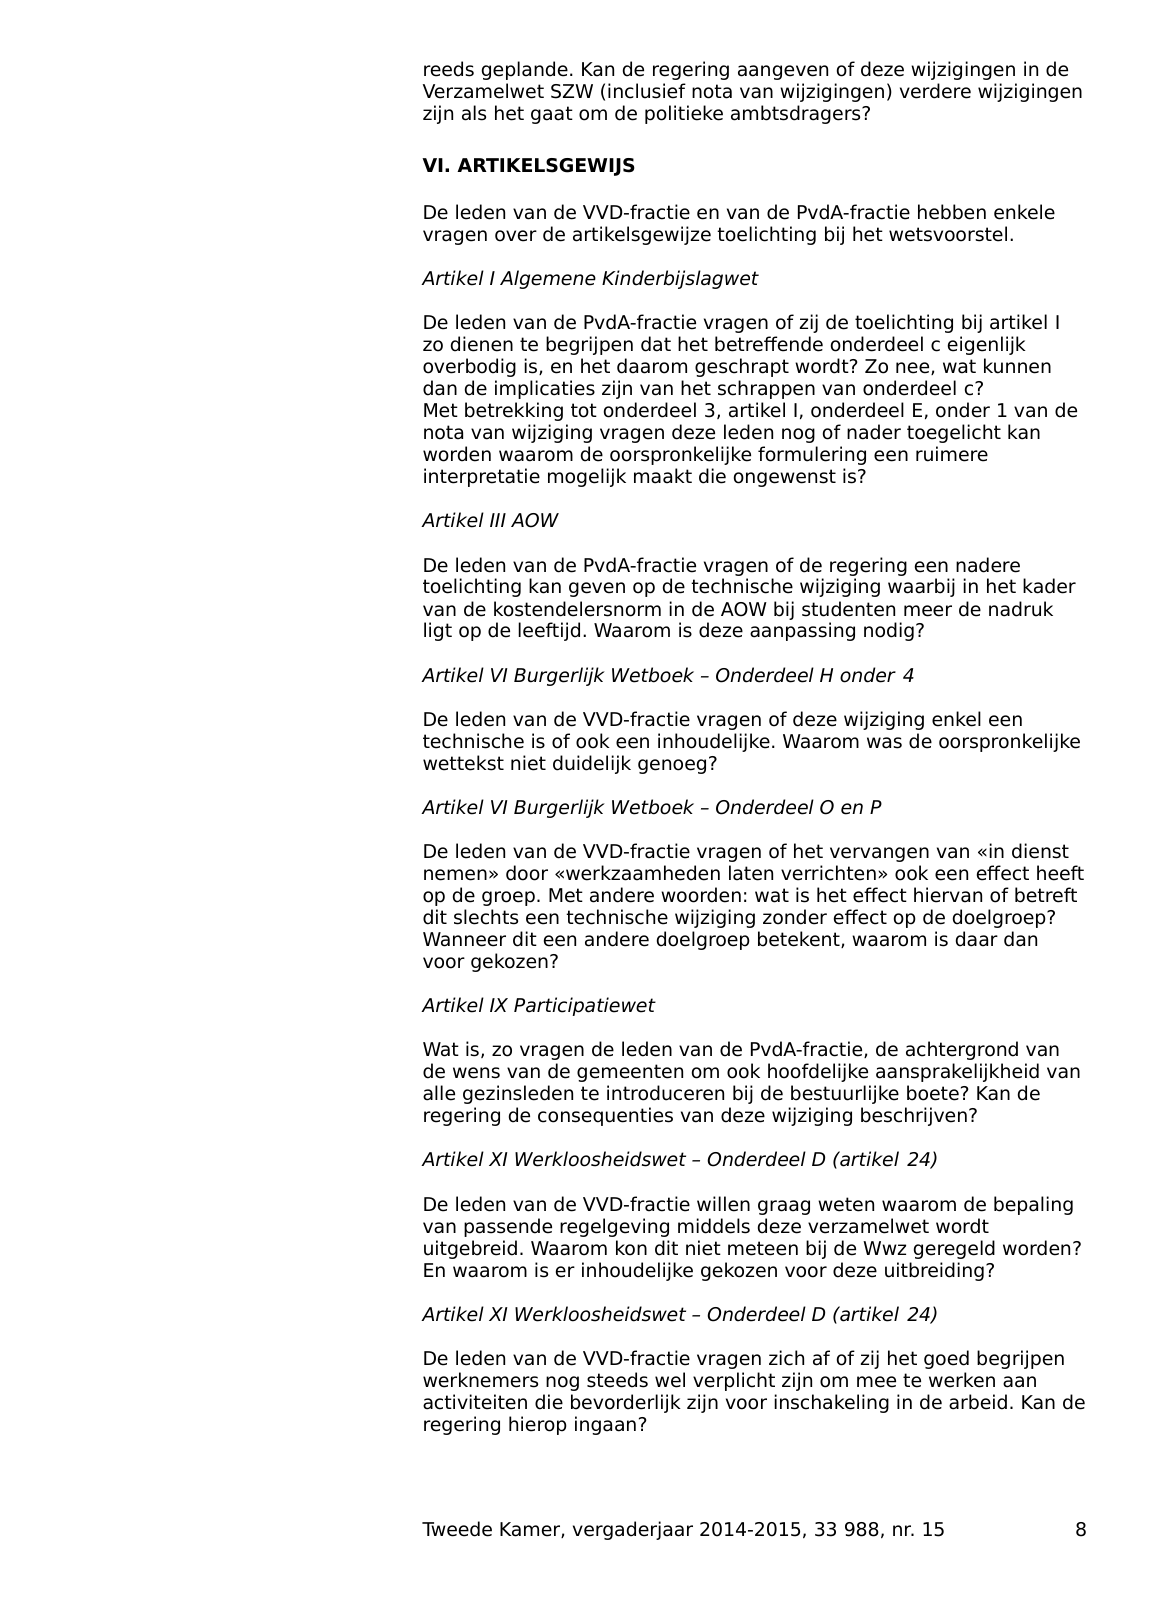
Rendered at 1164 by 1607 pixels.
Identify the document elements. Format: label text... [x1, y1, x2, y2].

text Met betrekking tot onderdeel 3, artikel I, onderdeel E, onder 1 van de nota van wijziging vragen deze leden nog of nader toegelicht kan worden waarom de oorspronkelijke formulering een ruimere interpretatie mogelijk maakt die ongewenst is? [422, 400, 1087, 488]
text De leden van de PvdA-fractie vragen of de regering een nadere toelichting kan geven op de technische wijziging waarbij in het kader van de kostendelersnorm in de AOW bij studenten meer de nadruk ligt op de leeftijd. Waarom is deze aanpassing nodig? [422, 554, 1087, 642]
text De leden van de VVD-fractie en van de PvdA-fractie hebben enkele vragen over de artikelsgewijze toelichting bij het wetsvoorstel. [422, 202, 1087, 246]
subtitle Artikel VI Burgerlijk Wetboek – Onderdeel H onder 4 [422, 664, 1087, 687]
subtitle Artikel XI Werkloosheidswet – Onderdeel D (artikel 24) [422, 1304, 1087, 1326]
text De leden van de PvdA-fractie vragen of zij de toelichting bij artikel I zo dienen te begrijpen dat het betreffende onderdeel c eigenlijk overbodig is, en het daarom geschrapt wordt? Zo nee, wat kunnen dan de implicaties zijn van het schrappen van onderdeel c? [422, 312, 1087, 400]
subtitle Artikel IX Participatiewet [422, 995, 1087, 1017]
text Wat is, zo vragen de leden van de PvdA-fractie, de achtergrond van de wens van de gemeenten om ook hoofdelijke aansprakelijkheid van alle gezinsleden te introduceren bij de bestuurlijke boete? Kan de regering de consequenties van deze wijziging beschrijven? [422, 1039, 1087, 1127]
subtitle Artikel I Algemene Kinderbijslagwet [422, 268, 1087, 290]
text De leden van de VVD-fractie vragen of het vervangen van «in dienst nemen» door «werkzaamheden laten verrichten» ook een effect heeft op de groep. Met andere woorden: wat is het effect hiervan of betreft dit slechts een technische wijziging zonder effect op de doelgroep? Wanneer dit een andere doelgroep betekent, waarom is daar dan voor gekozen? [422, 841, 1087, 973]
subtitle Artikel XI Werkloosheidswet – Onderdeel D (artikel 24) [422, 1149, 1087, 1171]
subtitle Artikel III AOW [422, 510, 1087, 532]
text reeds geplande. Kan de regering aangeven of deze wijzigingen in de Verzamelwet SZW (inclusief nota van wijzigingen) verdere wijzigingen zijn als het gaat om de politieke ambtsdragers? [422, 59, 1087, 125]
text De leden van de VVD-fractie willen graag weten waarom de bepaling van passende regelgeving middels deze verzamelwet wordt uitgebreid. Waarom kon dit niet meteen bij de Wwz geregeld worden? En waarom is er inhoudelijke gekozen voor deze uitbreiding? [422, 1193, 1087, 1281]
subtitle Artikel VI Burgerlijk Wetboek – Onderdeel O en P [422, 797, 1087, 819]
text De leden van de VVD-fractie vragen of deze wijziging enkel een technische is of ook een inhoudelijke. Waarom was de oorspronkelijke wettekst niet duidelijk genoeg? [422, 709, 1087, 775]
subtitle VI. ARTIKELSGEWIJS [422, 155, 1087, 177]
text De leden van de VVD-fractie vragen zich af of zij het goed begrijpen werknemers nog steeds wel verplicht zijn om mee te werken aan activiteiten die bevorderlijk zijn voor inschakeling in de arbeid. Kan de regering hierop ingaan? [422, 1348, 1087, 1436]
